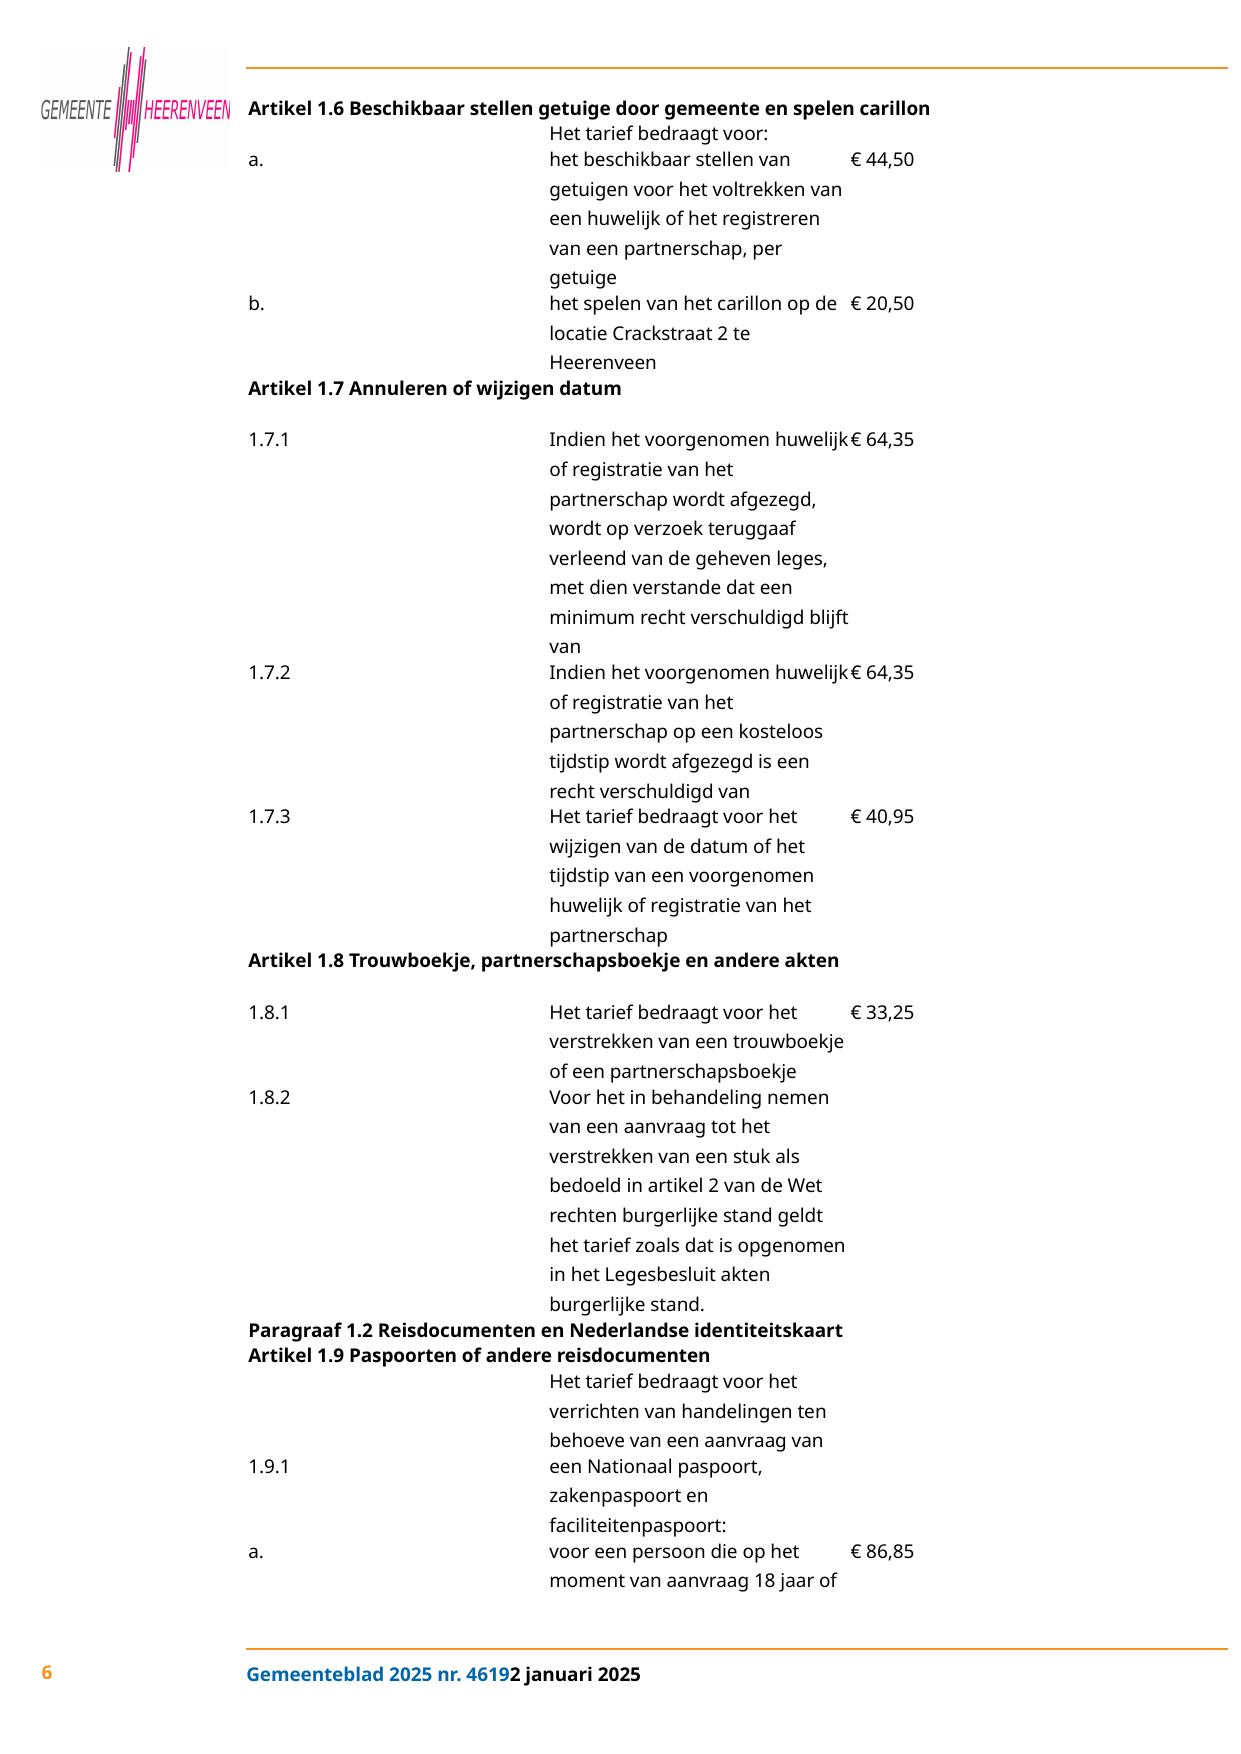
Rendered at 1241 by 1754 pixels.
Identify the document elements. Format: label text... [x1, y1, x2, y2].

table_cell het spelen van het carillon op de locatie Crackstraat 2 te Heerenveen [549, 290, 850, 375]
table_cell 1.8.2 [248, 1084, 549, 1317]
table_cell Het tarief bedraagt voor: [549, 121, 850, 146]
table_cell a. [248, 1538, 549, 1593]
table_cell Indien het voorgenomen huwelijk of registratie van het partnerschap wordt afgezegd, wordt op verzoek teruggaaf verleend van de geheven leges, met dien verstande dat een minimum recht verschuldigd blijft van [549, 427, 850, 659]
table_cell [549, 401, 850, 427]
table_cell Het tarief bedraagt voor het wijzigen van de datum of het tijdstip van een voorgenomen huwelijk of registratie van het partnerschap [549, 804, 850, 948]
table_cell Artikel 1.9 Paspoorten of andere reisdocumenten [248, 1343, 1152, 1368]
table_cell Het tarief bedraagt voor het verstrekken van een trouwboekje of een partnerschapsboekje [549, 999, 850, 1084]
table_cell [248, 1368, 549, 1453]
table_cell [549, 973, 850, 999]
table_cell [850, 1368, 1152, 1453]
table_cell [850, 973, 1152, 999]
table_cell € 64,35 [850, 660, 1152, 803]
table_cell € 20,50 [850, 290, 1152, 375]
table_cell [850, 401, 1152, 427]
table_cell [850, 121, 1152, 146]
table_cell € 40,95 [850, 804, 1152, 948]
table_cell voor een persoon die op het moment van aanvraag 18 jaar of [549, 1538, 850, 1593]
table_cell € 64,35 [850, 427, 1152, 659]
table_cell [850, 1453, 1152, 1538]
table_cell 1.8.1 [248, 999, 549, 1084]
table_cell 1.7.2 [248, 660, 549, 803]
table_cell Paragraaf 1.2 Reisdocumenten en Nederlandse identiteitskaart [248, 1317, 1152, 1342]
table_cell € 86,85 [850, 1538, 1152, 1593]
table_cell Artikel 1.8 Trouwboekje, partnerschapsboekje en andere akten [248, 948, 1152, 973]
table_cell [248, 973, 549, 999]
table_cell het beschikbaar stellen van getuigen voor het voltrekken van een huwelijk of het registreren van een partnerschap, per getuige [549, 146, 850, 290]
table_cell [248, 121, 549, 146]
table_cell [248, 401, 549, 427]
table_cell Het tarief bedraagt voor het verrichten van handelingen ten behoeve van een aanvraag van [549, 1368, 850, 1453]
table_cell 1.7.1 [248, 427, 549, 659]
picture [41, 47, 231, 172]
table_cell € 33,25 [850, 999, 1152, 1084]
table_cell [850, 1084, 1152, 1317]
table_cell Artikel 1.7 Annuleren of wijzigen datum [248, 375, 1152, 401]
table_cell Indien het voorgenomen huwelijk of registratie van het partnerschap op een kosteloos tijdstip wordt afgezegd is een recht verschuldigd van [549, 660, 850, 803]
table_cell Voor het in behandeling nemen van een aanvraag tot het verstrekken van een stuk als bedoeld in artikel 2 van de Wet rechten burgerlijke stand geldt het tarief zoals dat is opgenomen in het Legesbesluit akten burgerlijke stand. [549, 1084, 850, 1317]
table_cell 1.9.1 [248, 1453, 549, 1538]
table_cell 1.7.3 [248, 804, 549, 948]
table_cell a. [248, 146, 549, 290]
table_cell b. [248, 290, 549, 375]
table_cell € 44,50 [850, 146, 1152, 290]
table_cell Artikel 1.6 Beschikbaar stellen getuige door gemeente en spelen carillon [248, 95, 1152, 121]
table_cell een Nationaal paspoort, zakenpaspoort en faciliteitenpaspoort: [549, 1453, 850, 1538]
